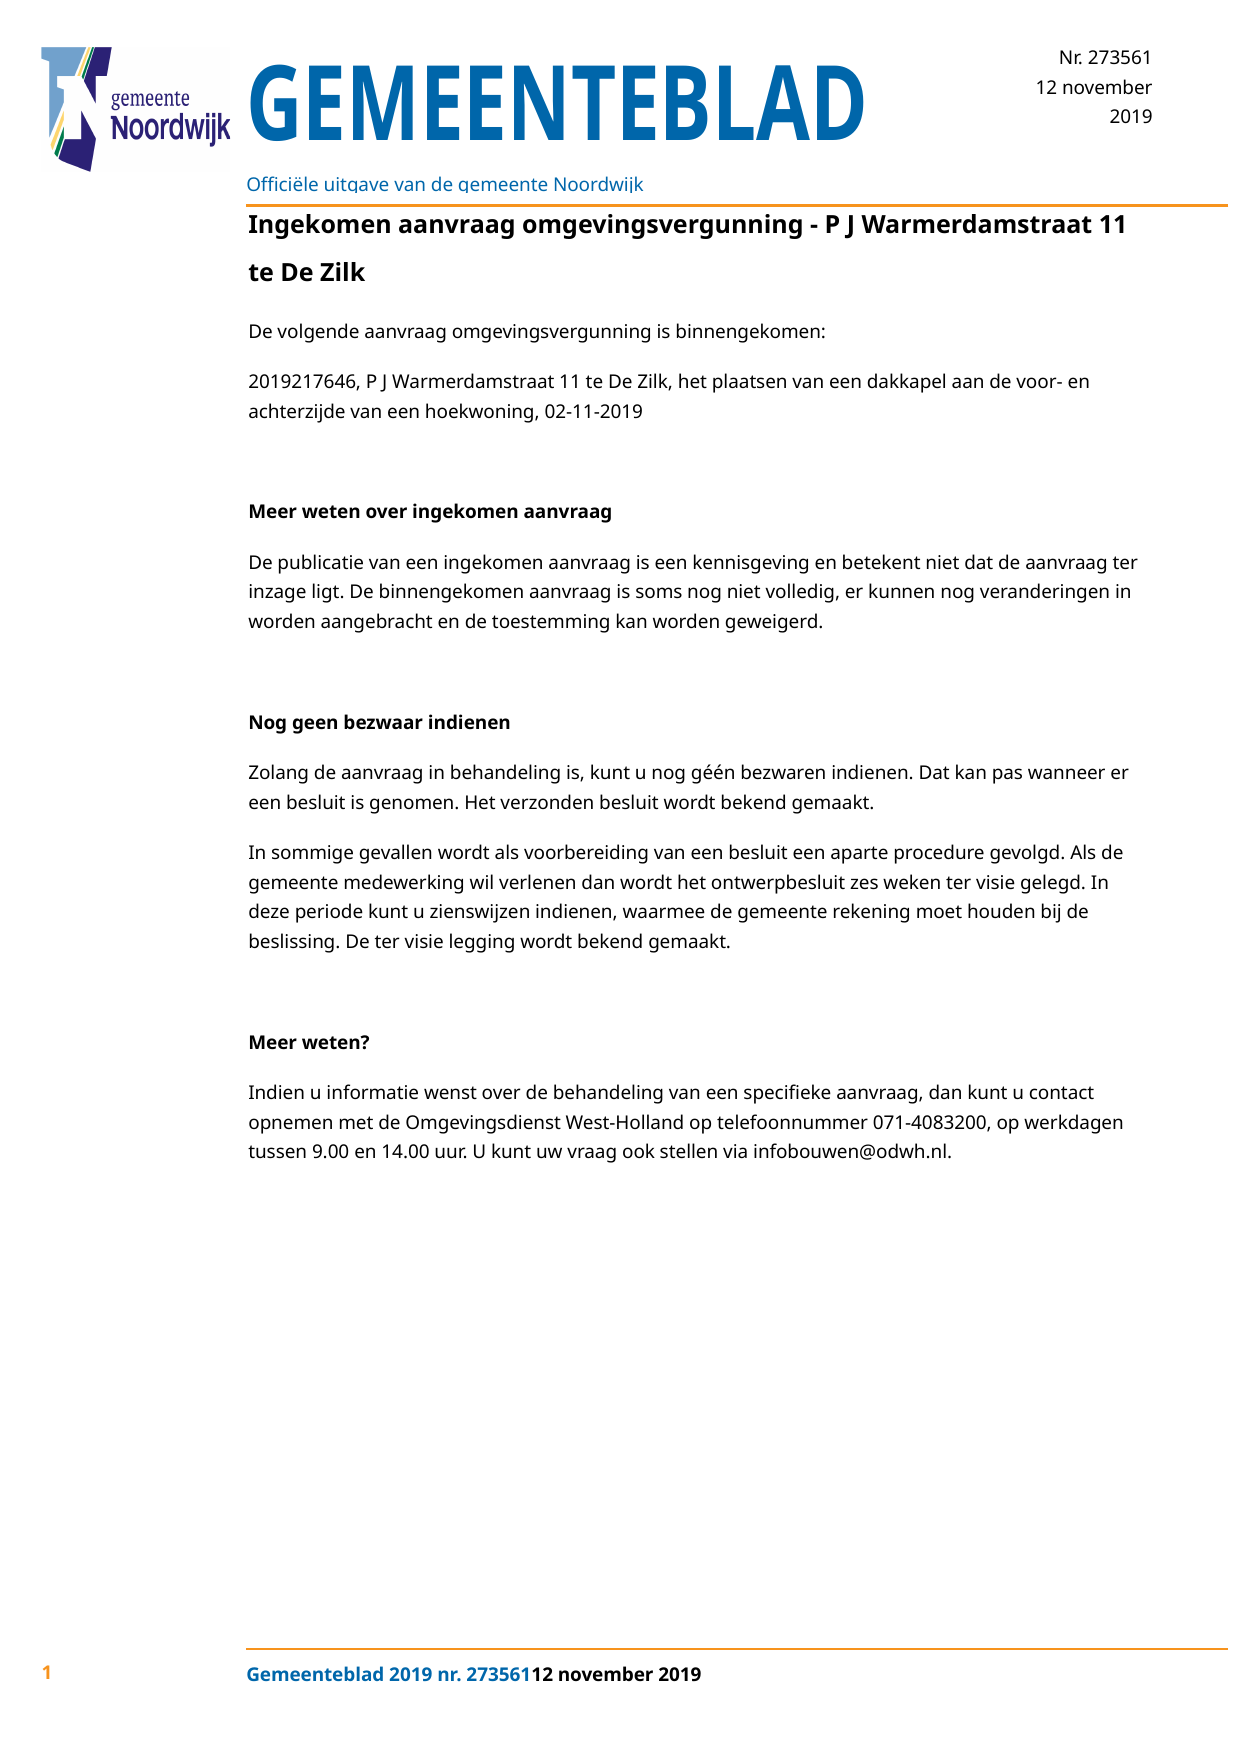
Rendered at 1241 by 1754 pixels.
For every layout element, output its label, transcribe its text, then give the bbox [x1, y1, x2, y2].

text Zolang de aanvraag in behandeling is, kunt u nog géén bezwaren indienen. Dat kan pas wanneer er een besluit is genomen. Het verzonden besluit wordt bekend gemaakt. [248, 759, 1152, 815]
text Meer weten? [248, 1029, 1152, 1055]
text De publicatie van een ingekomen aanvraag is een kennisgeving en betekent niet dat de aanvraag ter inzage ligt. De binnengekomen aanvraag is soms nog niet volledig, er kunnen nog veranderingen in worden aangebracht en de toestemming kan worden geweigerd. [248, 549, 1152, 634]
text In sommige gevallen wordt als voorbereiding van een besluit een aparte procedure gevolgd. Als de gemeente medewerking wil verlenen dan wordt het ontwerpbesluit zes weken ter visie gelegd. In deze periode kunt u zienswijzen indienen, waarmee de gemeente rekening moet houden bij de beslissing. De ter visie legging wordt bekend gemaakt. [248, 839, 1152, 954]
text 2019217646, P J Warmerdamstraat 11 te De Zilk, het plaatsen van een dakkapel aan de voor- en achterzijde van een hoekwoning, 02-11-2019 [248, 368, 1152, 424]
text Meer weten over ingekomen aanvraag [248, 499, 1152, 524]
text Ingekomen aanvraag omgevingsvergunning - P J Warmerdamstraat 11 te De Zilk [248, 207, 1152, 288]
text Nog geen bezwaar indienen [248, 709, 1152, 735]
text De volgende aanvraag omgevingsvergunning is binnengekomen: [248, 318, 1152, 344]
text Indien u informatie wenst over de behandeling van een specifieke aanvraag, dan kunt u contact opnemen met de Omgevingsdienst West-Holland op telefoonnummer 071-4083200, op werkdagen tussen 9.00 en 14.00 uur. U kunt uw vraag ook stellen via infobouwen@odwh.nl. [248, 1079, 1152, 1164]
picture [41, 47, 231, 172]
